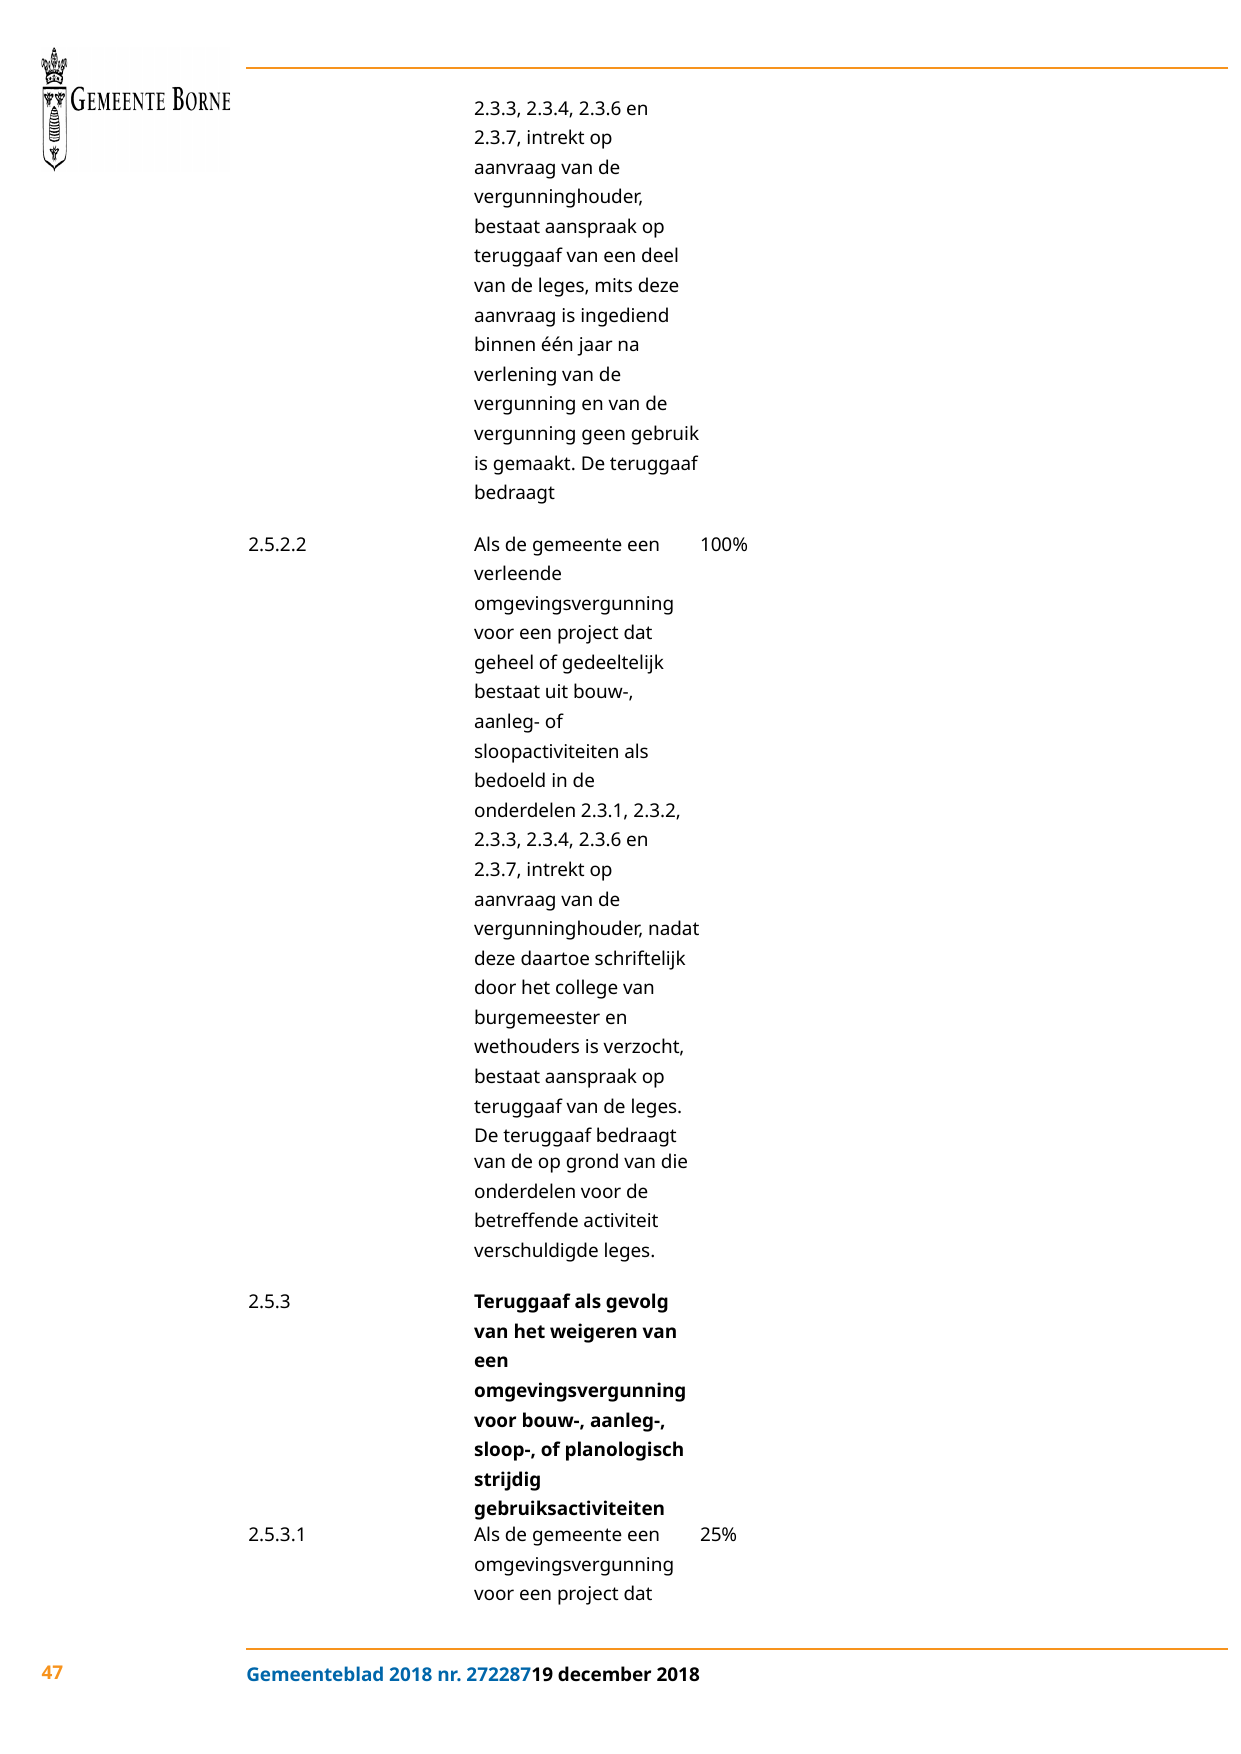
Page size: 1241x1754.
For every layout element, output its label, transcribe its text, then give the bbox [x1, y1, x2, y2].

table_cell [700, 1148, 926, 1263]
table_cell 2.5.3.1 [248, 1521, 474, 1606]
table_cell [474, 1263, 700, 1288]
table_cell Teruggaaf als gevolg van het weigeren van een omgevingsvergunning voor bouw-, aanleg-, sloop-, of planologisch strijdig gebruiksactiviteiten [474, 1289, 700, 1521]
table_cell [248, 505, 474, 531]
table_cell 25% [700, 1521, 926, 1606]
table_cell 2.5.2.2 [248, 531, 474, 1148]
table_cell [248, 1148, 474, 1263]
table_cell Als de gemeente een omgevingsvergunning voor een project dat [474, 1521, 700, 1606]
table_cell [248, 1263, 474, 1288]
table_cell [474, 505, 700, 531]
table_cell 2.5.3 [248, 1289, 474, 1521]
table_cell [700, 505, 926, 531]
table_cell van de op grond van die onderdelen voor de betreffende activiteit verschuldigde leges. [474, 1148, 700, 1263]
table_cell 2.3.3, 2.3.4, 2.3.6 en 2.3.7, intrekt op aanvraag van de vergunninghouder, bestaat aanspraak op teruggaaf van een deel van de leges, mits deze aanvraag is ingediend binnen één jaar na verlening van de vergunning en van de vergunning geen gebruik is gemaakt. De teruggaaf bedraagt [474, 95, 700, 505]
picture [41, 47, 231, 172]
table_cell [700, 95, 926, 505]
table_cell Als de gemeente een verleende omgevingsvergunning voor een project dat geheel of gedeeltelijk bestaat uit bouw-, aanleg- of sloopactiviteiten als bedoeld in de onderdelen 2.3.1, 2.3.2, 2.3.3, 2.3.4, 2.3.6 en 2.3.7, intrekt op aanvraag van de vergunninghouder, nadat deze daartoe schriftelijk door het college van burgemeester en wethouders is verzocht, bestaat aanspraak op teruggaaf van de leges. De teruggaaf bedraagt [474, 531, 700, 1148]
table_cell [700, 1263, 926, 1288]
table_cell [700, 1289, 926, 1521]
table_cell 100% [700, 531, 926, 1148]
table_cell [248, 95, 474, 505]
